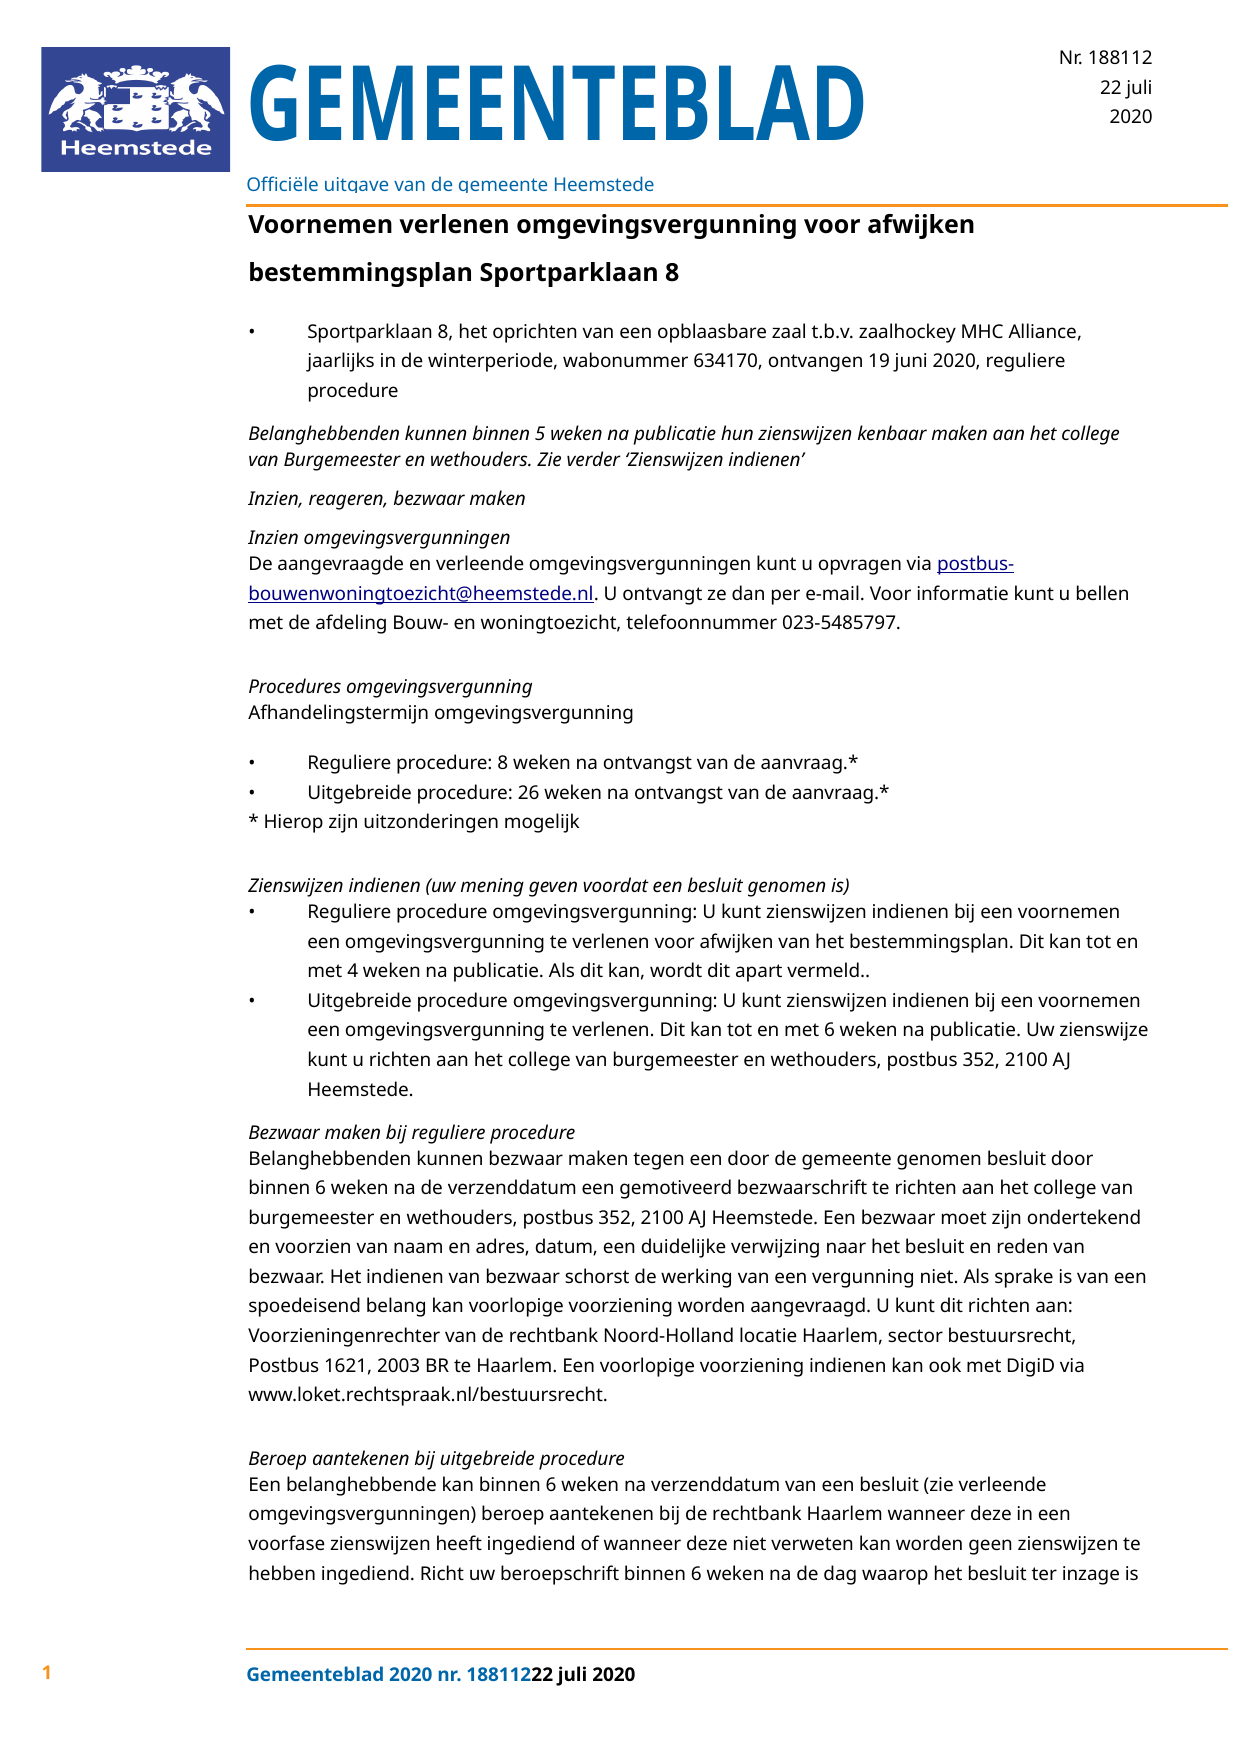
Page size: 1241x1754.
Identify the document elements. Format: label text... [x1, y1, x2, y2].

text Voornemen verlenen omgevingsvergunning voor afwijken bestemmingsplan Sportparklaan 8 [248, 207, 1152, 288]
text De aangevraagde en verleende omgevingsvergunningen kunt u opvragen via postbus-bouwenwoningtoezicht@heemstede.nl. U ontvangt ze dan per e-mail. Voor informatie kunt u bellen met de afdeling Bouw- en woningtoezicht, telefoonnummer 023-5485797. [248, 550, 1152, 635]
text Afhandelingstermijn omgevingsvergunning [248, 699, 1152, 725]
text Zienswijzen indienen (uw mening geven voordat een besluit genomen is) [248, 873, 1152, 898]
text Bezwaar maken bij reguliere procedure [248, 1119, 1152, 1145]
list Uitgebreide procedure: 26 weken na ontvangst van de aanvraag.* [248, 779, 1152, 805]
text Inzien omgevingsvergunningen [248, 524, 1152, 550]
list Reguliere procedure: 8 weken na ontvangst van de aanvraag.* [248, 749, 1152, 775]
text Beroep aantekenen bij uitgebreide procedure [248, 1445, 1152, 1471]
picture [41, 47, 231, 172]
text Belanghebbenden kunnen bezwaar maken tegen een door de gemeente genomen besluit door binnen 6 weken na de verzenddatum een gemotiveerd bezwaarschrift te richten aan het college van burgemeester en wethouders, postbus 352, 2100 AJ Heemstede. Een bezwaar moet zijn ondertekend en voorzien van naam en adres, datum, een duidelijke verwijzing naar het besluit en reden van bezwaar. Het indienen van bezwaar schorst de werking van een vergunning niet. Als sprake is van een spoedeisend belang kan voorlopige voorziening worden aangevraagd. U kunt dit richten aan: Voorzieningenrechter van de rechtbank Noord-Holland locatie Haarlem, sector bestuursrecht, Postbus 1621, 2003 BR te Haarlem. Een voorlopige voorziening indienen kan ook met DigiD via www.loket.rechtspraak.nl/bestuursrecht. [248, 1145, 1152, 1407]
list Reguliere procedure omgevingsvergunning: U kunt zienswijzen indienen bij een voornemen een omgevingsvergunning te verlenen voor afwijken van het bestemmingsplan. Dit kan tot en met 4 weken na publicatie. Als dit kan, wordt dit apart vermeld.. [248, 898, 1152, 983]
text Inzien, reageren, bezwaar maken [248, 485, 1152, 511]
text Procedures omgevingsvergunning [248, 673, 1152, 699]
list Sportparklaan 8, het oprichten van een opblaasbare zaal t.b.v. zaalhockey MHC Alliance, jaarlijks in de winterperiode, wabonummer 634170, ontvangen 19 juni 2020, reguliere procedure [248, 318, 1152, 403]
list Uitgebreide procedure omgevingsvergunning: U kunt zienswijzen indienen bij een voornemen een omgevingsvergunning te verlenen. Dit kan tot en met 6 weken na publicatie. Uw zienswijze kunt u richten aan het college van burgemeester en wethouders, postbus 352, 2100 AJ Heemstede. [248, 987, 1152, 1102]
text * Hierop zijn uitzonderingen mogelijk [248, 809, 1152, 834]
text Belanghebbenden kunnen binnen 5 weken na publicatie hun zienswijzen kenbaar maken aan het college van Burgemeester en wethouders. Zie verder ‘Zienswijzen indienen’ [248, 420, 1152, 472]
text Een belanghebbende kan binnen 6 weken na verzenddatum van een besluit (zie verleende omgevingsvergunningen) beroep aantekenen bij de rechtbank Haarlem wanneer deze in een voorfase zienswijzen heeft ingediend of wanneer deze niet verweten kan worden geen zienswijzen te hebben ingediend. Richt uw beroepschrift binnen 6 weken na de dag waarop het besluit ter inzage is [248, 1471, 1152, 1586]
